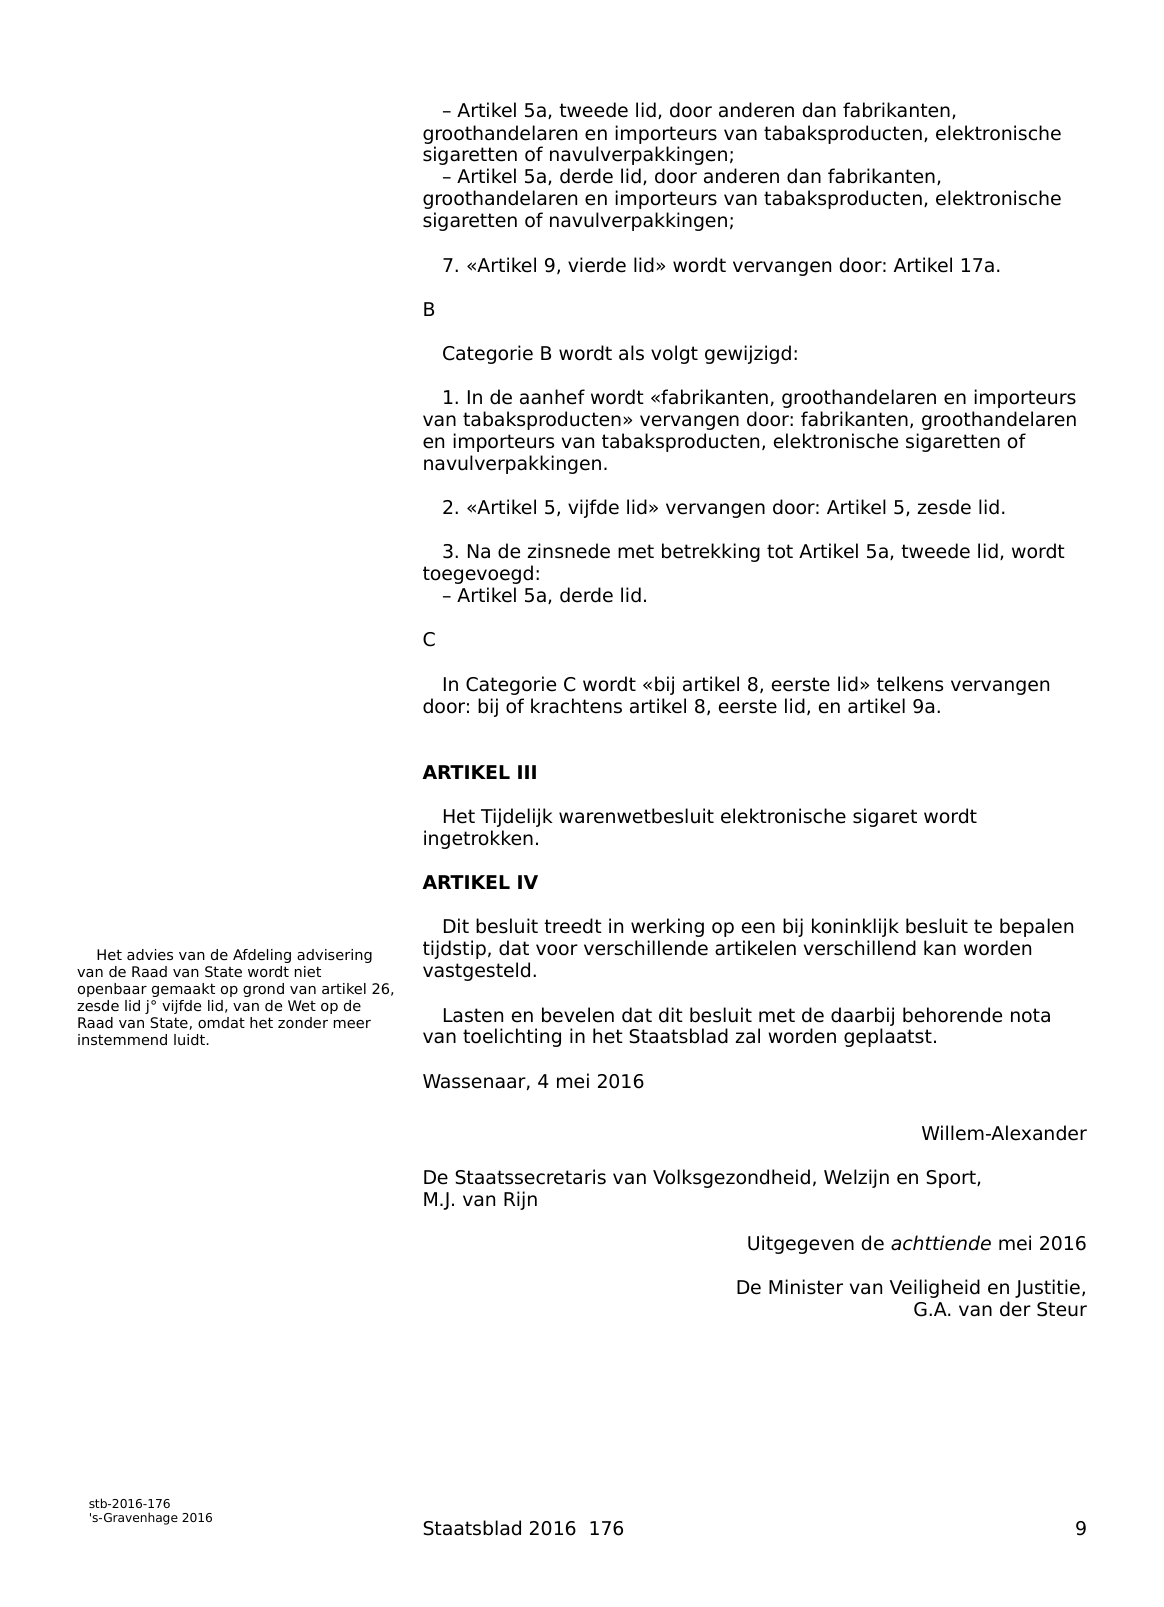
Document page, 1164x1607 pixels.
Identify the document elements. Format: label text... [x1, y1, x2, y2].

text Wassenaar, 4 mei 2016 [422, 1071, 1087, 1093]
text Uitgegeven de achttiende mei 2016 [422, 1233, 1087, 1255]
text De Minister van Veiligheid en Justitie, G.A. van der Steur [422, 1277, 1087, 1321]
text Dit besluit treedt in werking op een bij koninklijk besluit te bepalen tijdstip, dat voor verschillende artikelen verschillend kan worden vastgesteld. [422, 916, 1087, 982]
text 7. «Artikel 9, vierde lid» wordt vervangen door: Artikel 17a. [422, 254, 1087, 276]
text De Staatssecretaris van Volksgezondheid, Welzijn en Sport, M.J. van Rijn [422, 1167, 1087, 1211]
text 3. Na de zinsnede met betrekking tot Artikel 5a, tweede lid, wordt toegevoegd: [422, 541, 1087, 585]
text Het Tijdelijk warenwetbesluit elektronische sigaret wordt ingetrokken. [422, 806, 1087, 850]
text Willem-Alexander [422, 1123, 1087, 1144]
text – Artikel 5a, derde lid. [422, 585, 1087, 607]
text Lasten en bevelen dat dit besluit met de daarbij behorende nota van toelichting in het Staatsblad zal worden geplaatst. [422, 1004, 1087, 1048]
text stb-2016-176 [88, 1497, 323, 1511]
text 's-Gravenhage 2016 [88, 1511, 323, 1525]
text B [422, 299, 1087, 321]
text – Artikel 5a, derde lid, door anderen dan fabrikanten, groothandelaren en importeurs van tabaksproducten, elektronische sigaretten of navulverpakkingen; [422, 166, 1087, 232]
text C [422, 629, 1087, 651]
text – Artikel 5a, tweede lid, door anderen dan fabrikanten, groothandelaren en importeurs van tabaksproducten, elektronische sigaretten of navulverpakkingen; [422, 100, 1087, 166]
subtitle ARTIKEL III [422, 762, 1087, 784]
text 1. In de aanhef wordt «fabrikanten, groothandelaren en importeurs van tabaksproducten» vervangen door: fabrikanten, groothandelaren en importeurs van tabaksproducten, elektronische sigaretten of navulverpakkingen. [422, 387, 1087, 475]
text Categorie B wordt als volgt gewijzigd: [422, 343, 1087, 365]
text 2. «Artikel 5, vijfde lid» vervangen door: Artikel 5, zesde lid. [422, 497, 1087, 519]
text Het advies van de Afdeling advisering van de Raad van State wordt niet openbaar gemaakt op grond van artikel 26, zesde lid j° vijfde lid, van de Wet op de Raad van State, omdat het zonder meer instemmend luidt. [77, 947, 396, 1048]
text In Categorie C wordt «bij artikel 8, eerste lid» telkens vervangen door: bij of krachtens artikel 8, eerste lid, en artikel 9a. [422, 673, 1087, 717]
subtitle ARTIKEL IV [422, 872, 1087, 894]
